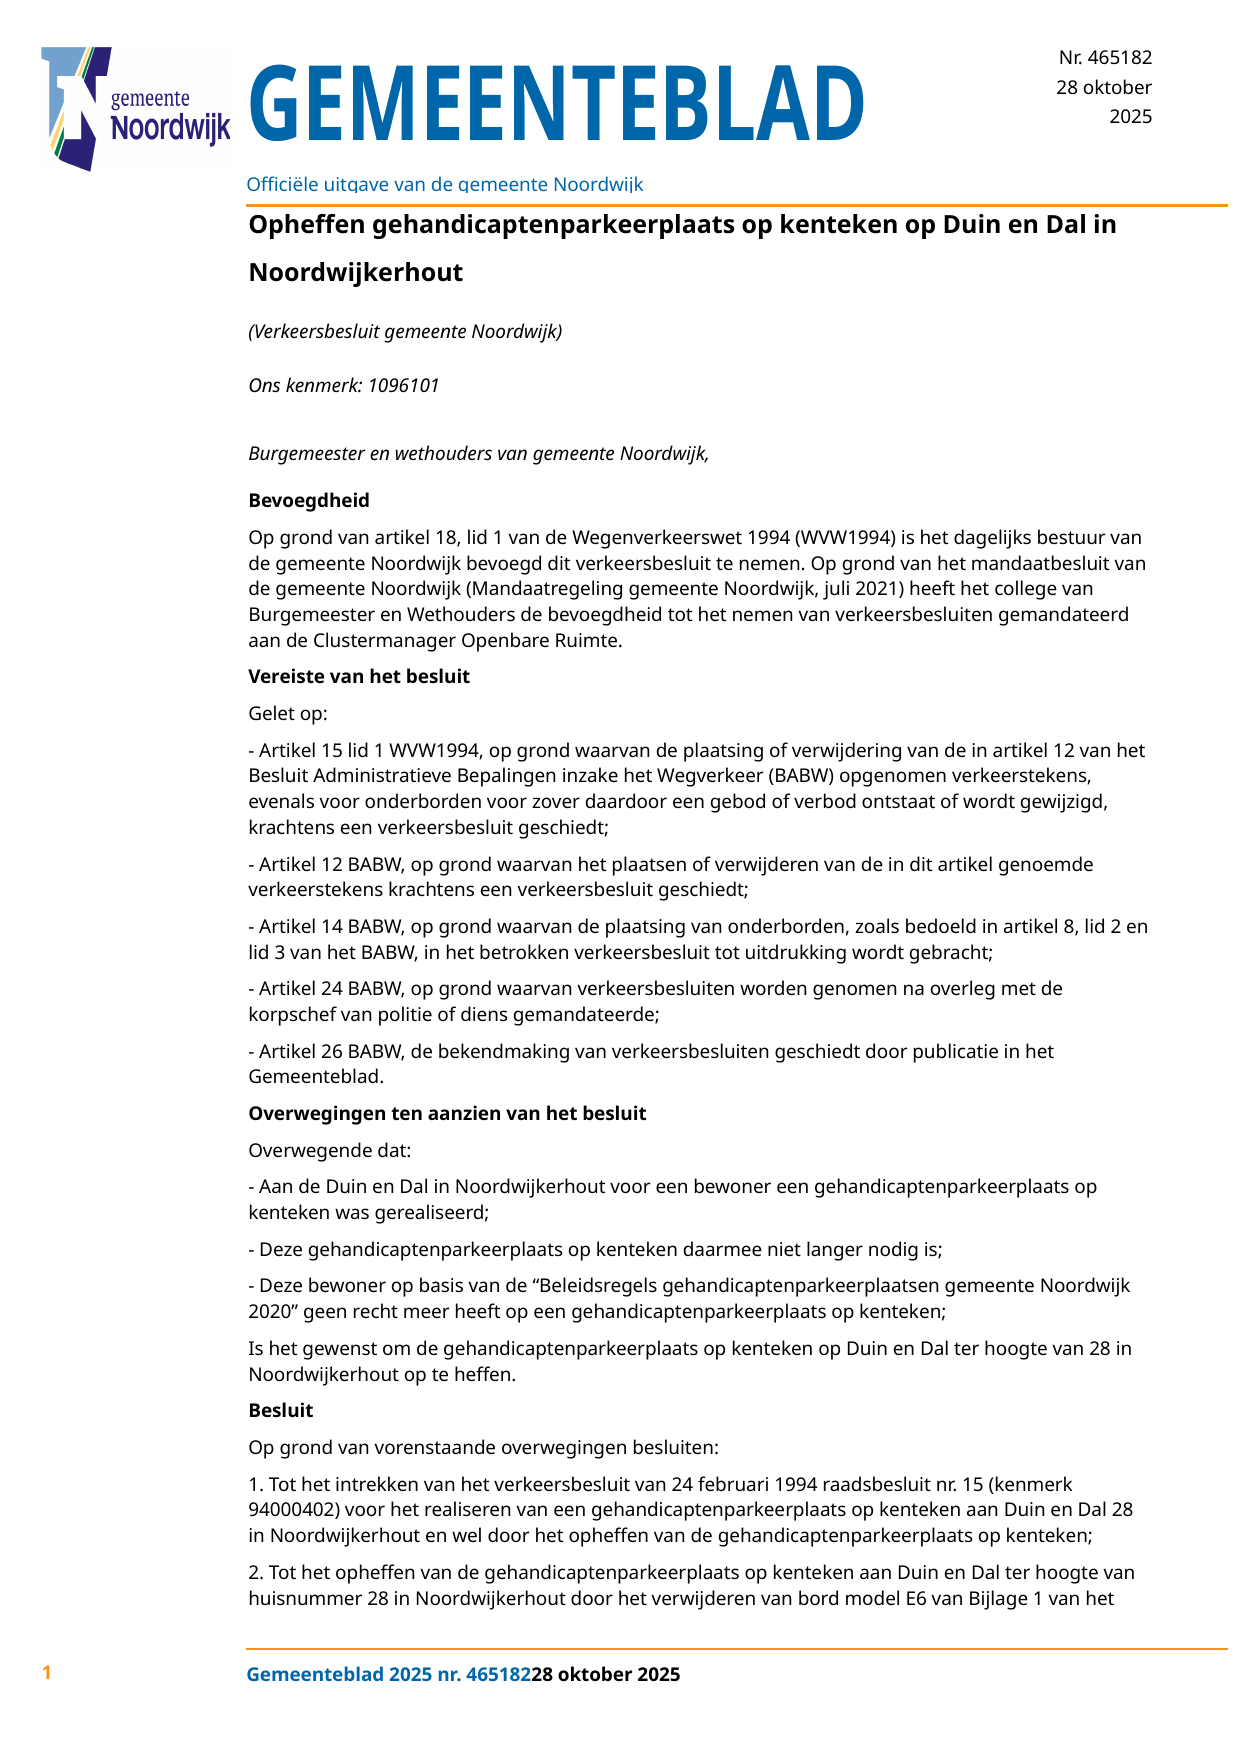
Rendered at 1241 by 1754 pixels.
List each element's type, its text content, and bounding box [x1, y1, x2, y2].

text - Artikel 14 BABW, op grond waarvan de plaatsing van onderborden, zoals bedoeld in artikel 8, lid 2 en lid 3 van het BABW, in het betrokken verkeersbesluit tot uitdrukking wordt gebracht; [248, 913, 1152, 964]
text Vereiste van het besluit [248, 663, 1152, 689]
text - Artikel 12 BABW, op grond waarvan het plaatsen of verwijderen van de in dit artikel genoemde verkeerstekens krachtens een verkeersbesluit geschiedt; [248, 851, 1152, 902]
text Overwegende dat: [248, 1137, 1152, 1163]
text 1. Tot het intrekken van het verkeersbesluit van 24 februari 1994 raadsbesluit nr. 15 (kenmerk 94000402) voor het realiseren van een gehandicaptenparkeerplaats op kenteken aan Duin en Dal 28 in Noordwijkerhout en wel door het opheffen van de gehandicaptenparkeerplaats op kenteken; [248, 1471, 1152, 1548]
text Is het gewenst om de gehandicaptenparkeerplaats op kenteken op Duin en Dal ter hoogte van 28 in Noordwijkerhout op te heffen. [248, 1335, 1152, 1387]
text Burgemeester en wethouders van gemeente Noordwijk, [248, 440, 1152, 465]
text - Aan de Duin en Dal in Noordwijkerhout voor een bewoner een gehandicaptenparkeerplaats op kenteken was gerealiseerd; [248, 1174, 1152, 1225]
text 2. Tot het opheffen van de gehandicaptenparkeerplaats op kenteken aan Duin en Dal ter hoogte van huisnummer 28 in Noordwijkerhout door het verwijderen van bord model E6 van Bijlage 1 van het [248, 1559, 1152, 1610]
text - Artikel 26 BABW, de bekendmaking van verkeersbesluiten geschiedt door publicatie in het Gemeenteblad. [248, 1038, 1152, 1089]
text (Verkeersbesluit gemeente Noordwijk) [248, 318, 1152, 344]
text Gelet op: [248, 700, 1152, 726]
text Ons kenmerk: 1096101 [248, 372, 1152, 398]
picture [41, 47, 231, 172]
text Bevoegdheid [248, 487, 1152, 513]
text - Artikel 24 BABW, op grond waarvan verkeersbesluiten worden genomen na overleg met de korpschef van politie of diens gemandateerde; [248, 976, 1152, 1027]
text Besluit [248, 1397, 1152, 1423]
text - Deze gehandicaptenparkeerplaats op kenteken daarmee niet langer nodig is; [248, 1236, 1152, 1262]
text - Deze bewoner op basis van de “Beleidsregels gehandicaptenparkeerplaatsen gemeente Noordwijk 2020” geen recht meer heeft op een gehandicaptenparkeerplaats op kenteken; [248, 1273, 1152, 1324]
text Opheffen gehandicaptenparkeerplaats op kenteken op Duin en Dal in Noordwijkerhout [248, 207, 1152, 288]
text Op grond van artikel 18, lid 1 van de Wegenverkeerswet 1994 (WVW1994) is het dagelijks bestuur van de gemeente Noordwijk bevoegd dit verkeersbesluit te nemen. Op grond van het mandaatbesluit van de gemeente Noordwijk (Mandaatregeling gemeente Noordwijk, juli 2021) heeft het college van Burgemeester en Wethouders de bevoegdheid tot het nemen van verkeersbesluiten gemandateerd aan de Clustermanager Openbare Ruimte. [248, 524, 1152, 653]
text - Artikel 15 lid 1 WVW1994, op grond waarvan de plaatsing of verwijdering van de in artikel 12 van het Besluit Administratieve Bepalingen inzake het Wegverkeer (BABW) opgenomen verkeerstekens, evenals voor onderborden voor zover daardoor een gebod of verbod ontstaat of wordt gewijzigd, krachtens een verkeersbesluit geschiedt; [248, 737, 1152, 840]
text Overwegingen ten aanzien van het besluit [248, 1100, 1152, 1126]
text Op grond van vorenstaande overwegingen besluiten: [248, 1434, 1152, 1460]
